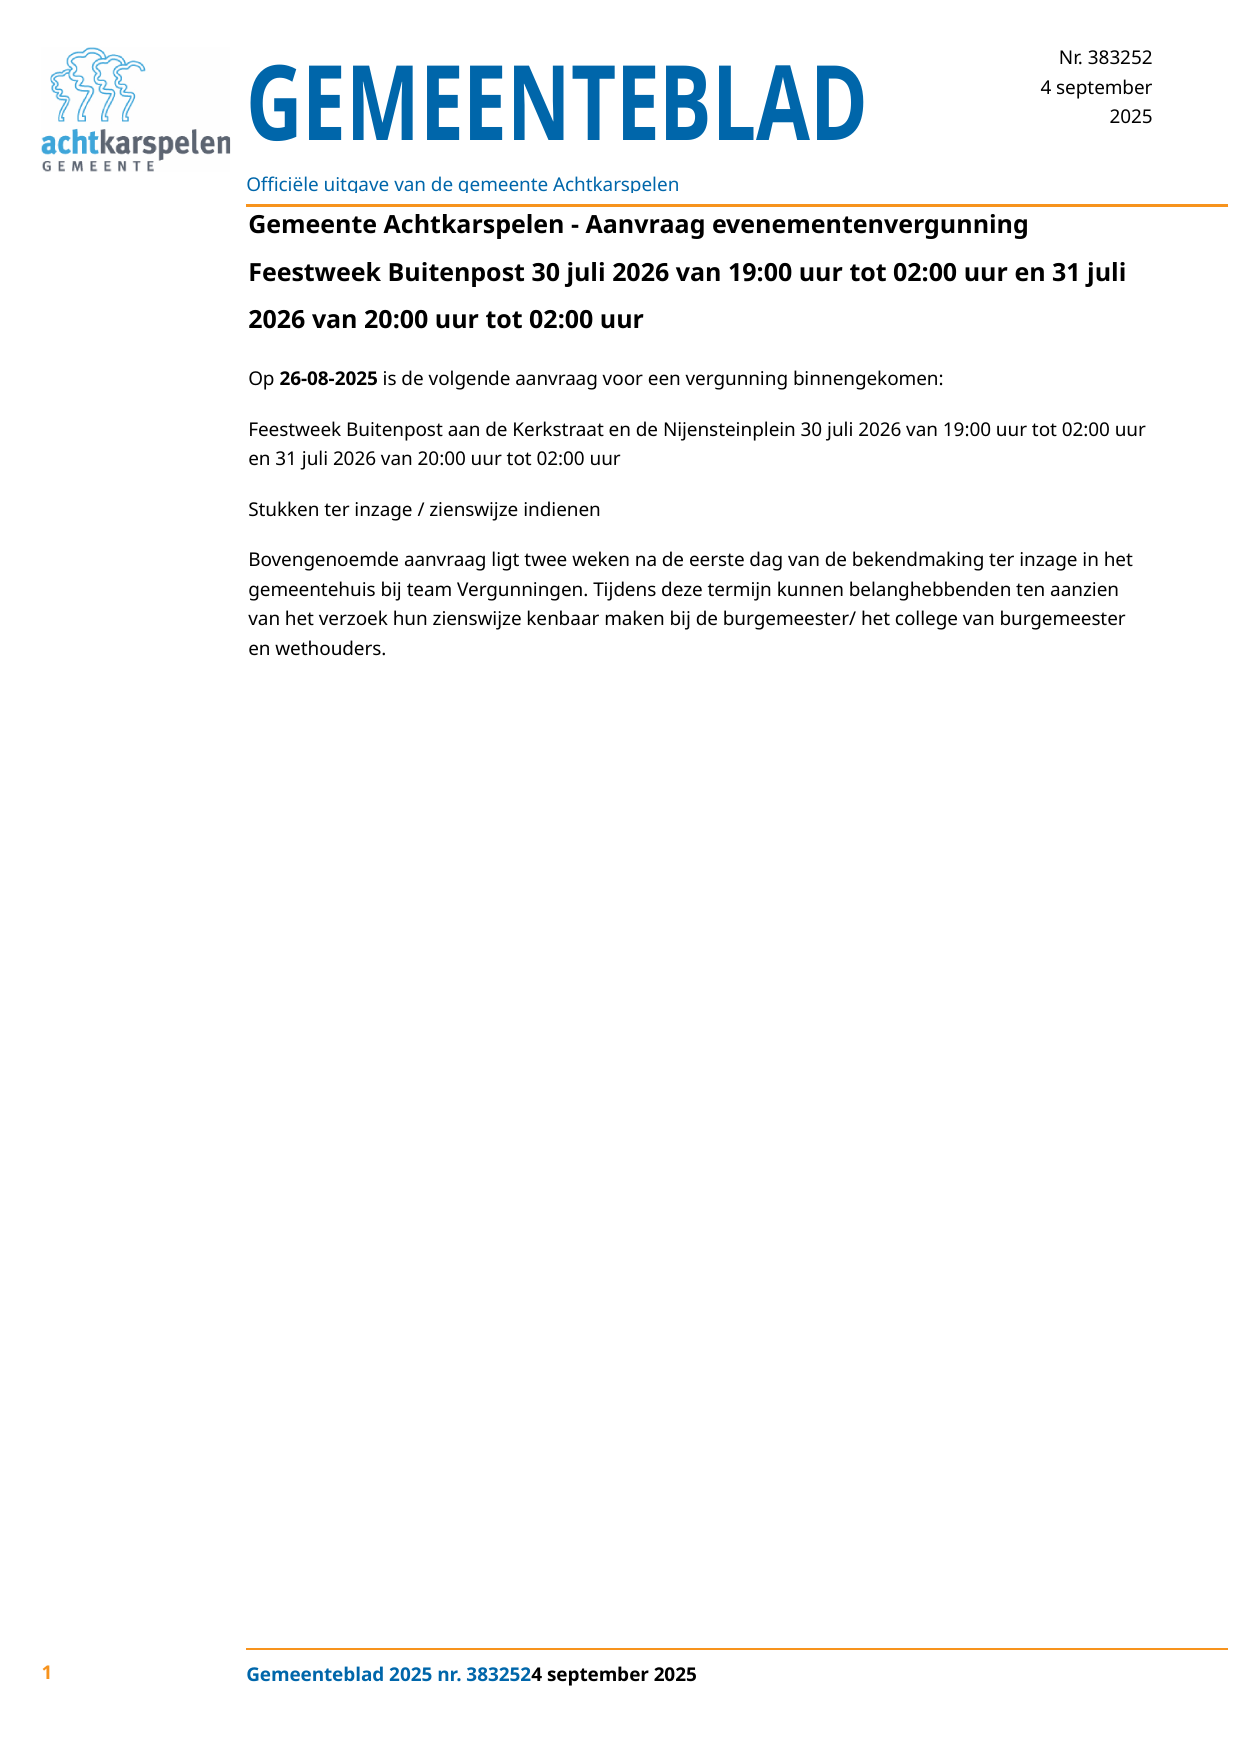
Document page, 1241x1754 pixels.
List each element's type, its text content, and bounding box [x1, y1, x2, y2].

text Bovengenoemde aanvraag ligt twee weken na de eerste dag van de bekendmaking ter inzage in het gemeentehuis bij team Vergunningen. Tijdens deze termijn kunnen belanghebbenden ten aanzien van het verzoek hun zienswijze kenbaar maken bij de burgemeester/ het college van burgemeester en wethouders. [248, 546, 1152, 661]
picture [41, 47, 231, 172]
text Stukken ter inzage / zienswijze indienen [248, 496, 1152, 522]
text Feestweek Buitenpost aan de Kerkstraat en de Nijensteinplein 30 juli 2026 van 19:00 uur tot 02:00 uur en 31 juli 2026 van 20:00 uur tot 02:00 uur [248, 416, 1152, 471]
text Op 26-08-2025 is de volgende aanvraag voor een vergunning binnengekomen: [248, 366, 1152, 391]
text Gemeente Achtkarspelen - Aanvraag evenementenvergunning Feestweek Buitenpost 30 juli 2026 van 19:00 uur tot 02:00 uur en 31 juli 2026 van 20:00 uur tot 02:00 uur [248, 207, 1152, 336]
